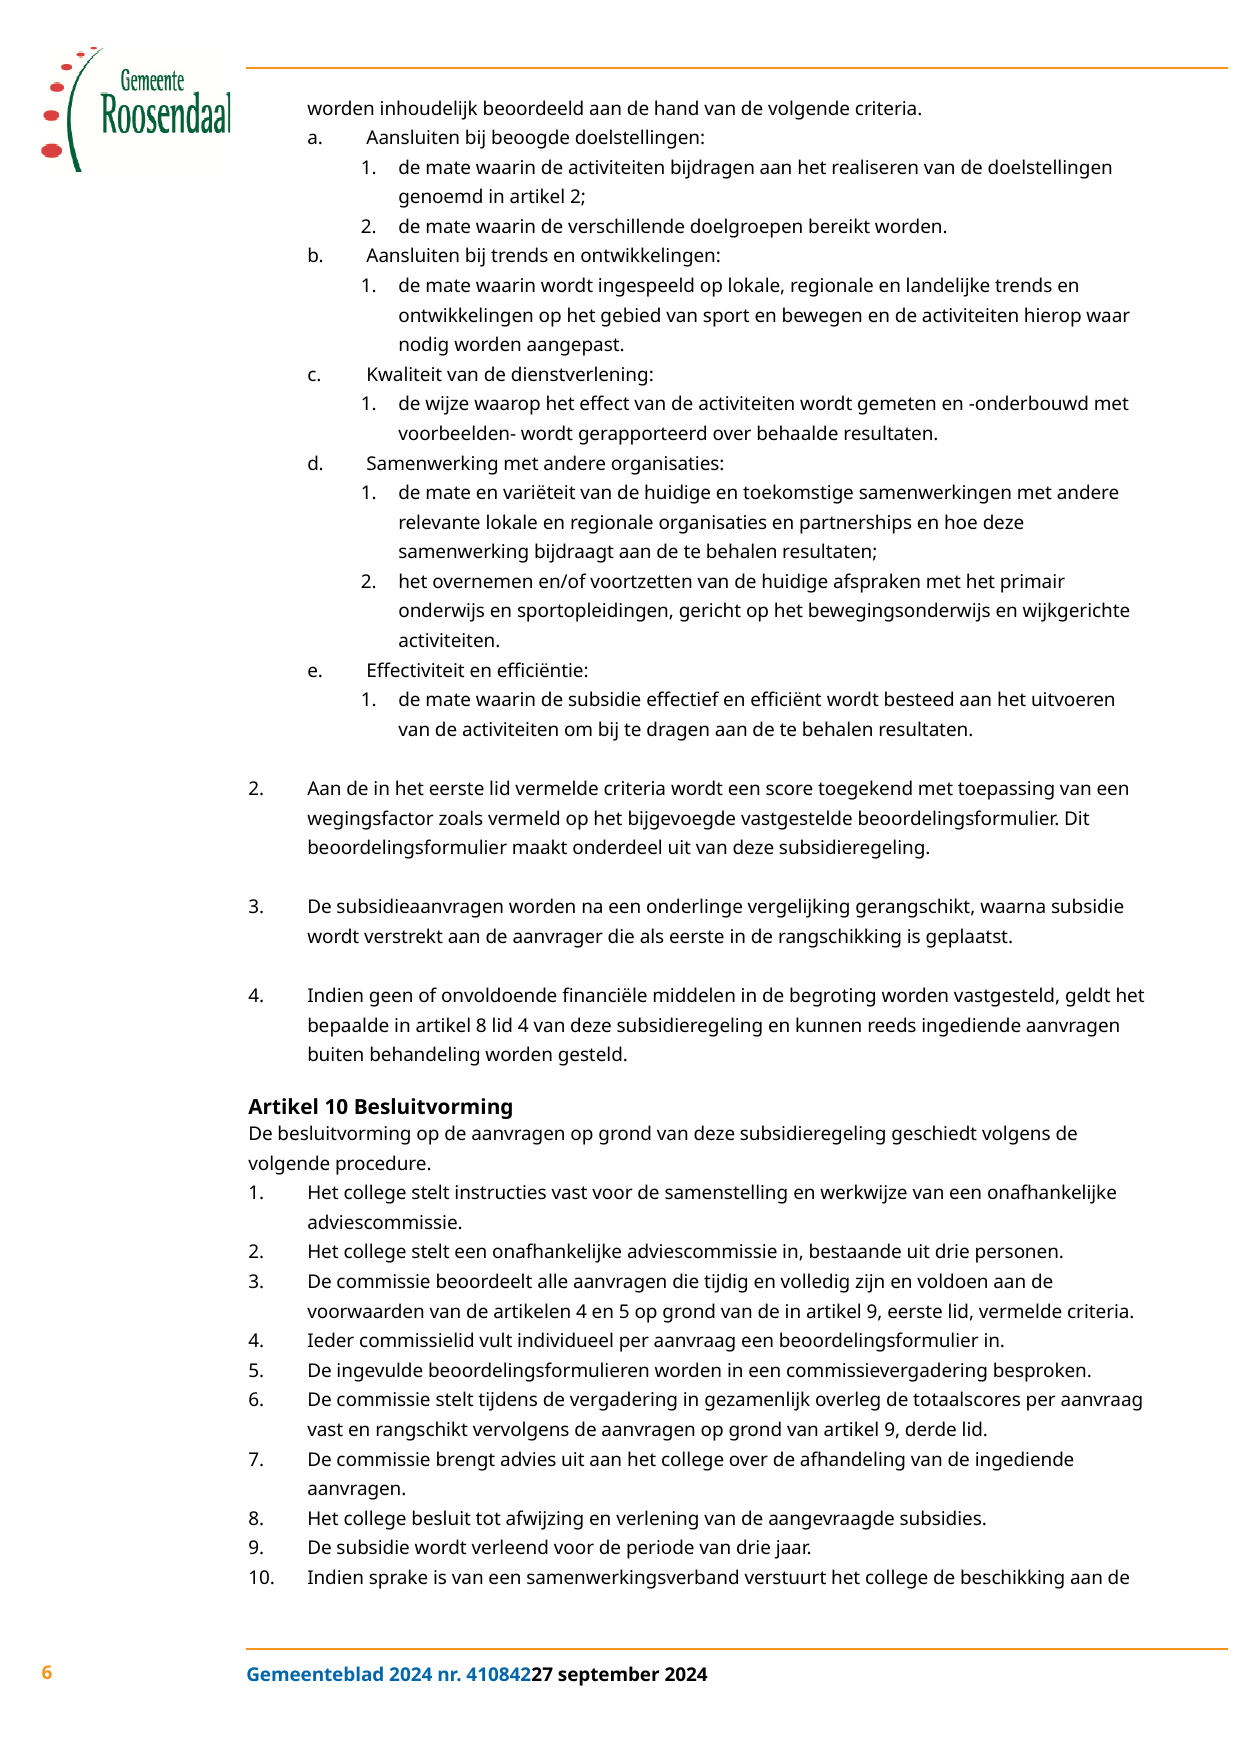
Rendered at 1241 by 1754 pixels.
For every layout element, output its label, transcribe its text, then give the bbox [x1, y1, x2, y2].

list De ingevulde beoordelingsformulieren worden in een commissievergadering besproken. [248, 1357, 1152, 1383]
list Indien geen of onvoldoende financiële middelen in de begroting worden vastgesteld, geldt het bepaalde in artikel 8 lid 4 van deze subsidieregeling en kunnen reeds ingediende aanvragen buiten behandeling worden gesteld. [248, 982, 1152, 1067]
list de mate waarin de activiteiten bijdragen aan het realiseren van de doelstellingen genoemd in artikel 2; [361, 154, 1152, 209]
list worden inhoudelijk beoordeeld aan de hand van de volgende criteria. [248, 95, 1152, 121]
list de mate en variëteit van de huidige en toekomstige samenwerkingen met andere relevante lokale en regionale organisaties en partnerships en hoe deze samenwerking bijdraagt aan de te behalen resultaten; [361, 479, 1152, 564]
text Artikel 10 Besluitvorming [248, 1092, 1152, 1120]
list Het college stelt instructies vast voor de samenstelling en werkwijze van een onafhankelijke adviescommissie. [248, 1179, 1152, 1235]
list de wijze waarop het effect van de activiteiten wordt gemeten en -onderbouwd met voorbeelden- wordt gerapporteerd over behaalde resultaten. [361, 391, 1152, 446]
list De commissie stelt tijdens de vergadering in gezamenlijk overleg de totaalscores per aanvraag vast en rangschikt vervolgens de aanvragen op grond van artikel 9, derde lid. [248, 1387, 1152, 1442]
list het overnemen en/of voortzetten van de huidige afspraken met het primair onderwijs en sportopleidingen, gericht op het bewegingsonderwijs en wijkgerichte activiteiten. [361, 568, 1152, 653]
list Ieder commissielid vult individueel per aanvraag een beoordelingsformulier in. [248, 1327, 1152, 1353]
list Kwaliteit van de dienstverlening: [307, 361, 1152, 387]
list De commissie beoordeelt alle aanvragen die tijdig en volledig zijn en voldoen aan de voorwaarden van de artikelen 4 en 5 op grond van de in artikel 9, eerste lid, vermelde criteria. [248, 1268, 1152, 1323]
list Aansluiten bij trends en ontwikkelingen: [307, 243, 1152, 268]
list Effectiviteit en efficiëntie: [307, 657, 1152, 683]
list Samenwerking met andere organisaties: [307, 450, 1152, 476]
picture [41, 47, 231, 172]
list De subsidie wordt verleend voor de periode van drie jaar. [248, 1534, 1152, 1560]
list Het college besluit tot afwijzing en verlening van de aangevraagde subsidies. [248, 1505, 1152, 1531]
list Aansluiten bij beoogde doelstellingen: [307, 124, 1152, 150]
list de mate waarin wordt ingespeeld op lokale, regionale en landelijke trends en ontwikkelingen op het gebied van sport en bewegen en de activiteiten hierop waar nodig worden aangepast. [361, 272, 1152, 357]
list Het college stelt een onafhankelijke adviescommissie in, bestaande uit drie personen. [248, 1239, 1152, 1264]
list Aan de in het eerste lid vermelde criteria wordt een score toegekend met toepassing van een wegingsfactor zoals vermeld op het bijgevoegde vastgestelde beoordelingsformulier. Dit beoordelingsformulier maakt onderdeel uit van deze subsidieregeling. [248, 775, 1152, 860]
list De subsidieaanvragen worden na een onderlinge vergelijking gerangschikt, waarna subsidie wordt verstrekt aan de aanvrager die als eerste in de rangschikking is geplaatst. [248, 893, 1152, 949]
list De commissie brengt advies uit aan het college over de afhandeling van de ingediende aanvragen. [248, 1446, 1152, 1501]
list de mate waarin de subsidie effectief en efficiënt wordt besteed aan het uitvoeren van de activiteiten om bij te dragen aan de te behalen resultaten. [361, 686, 1152, 742]
list de mate waarin de verschillende doelgroepen bereikt worden. [361, 213, 1152, 239]
text De besluitvorming op de aanvragen op grond van deze subsidieregeling geschiedt volgens de volgende procedure. [248, 1120, 1152, 1176]
list Indien sprake is van een samenwerkingsverband verstuurt het college de beschikking aan de [248, 1564, 1152, 1590]
